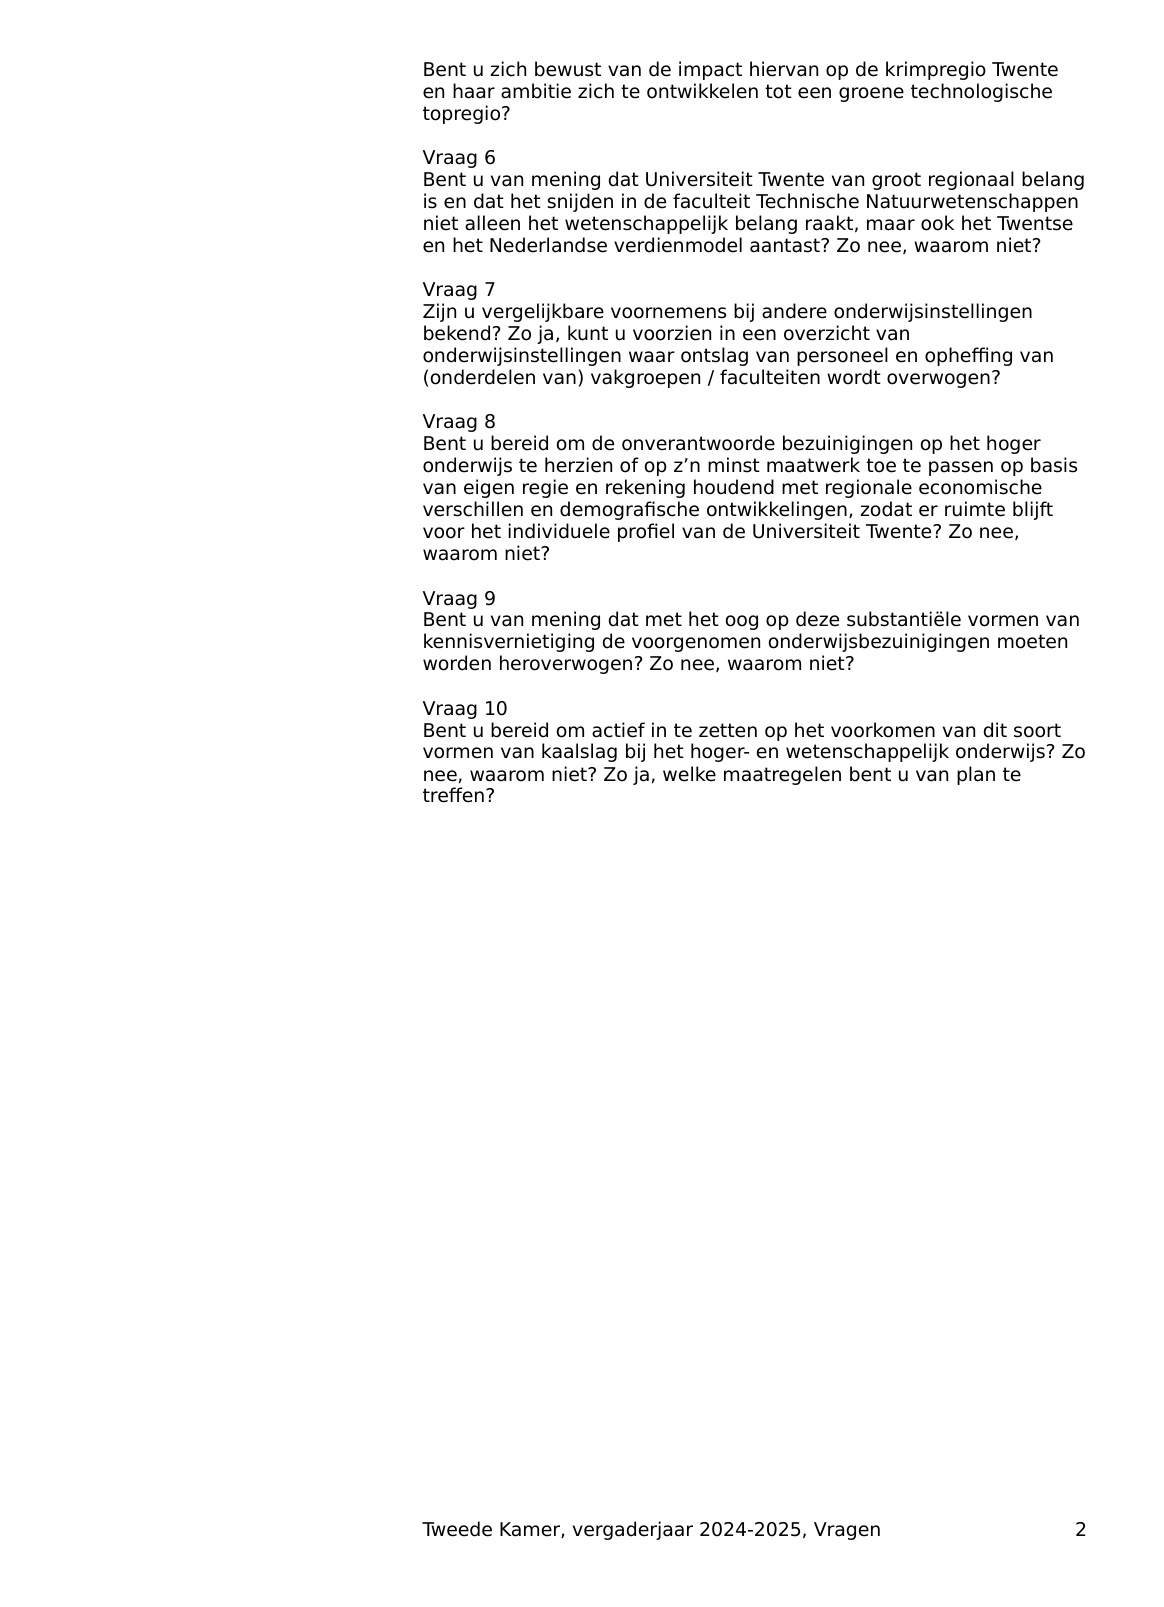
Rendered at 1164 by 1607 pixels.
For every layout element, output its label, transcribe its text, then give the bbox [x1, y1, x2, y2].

text Vraag 10 [422, 697, 1087, 719]
text Vraag 9 [422, 587, 1087, 609]
text Bent u bereid om actief in te zetten op het voorkomen van dit soort vormen van kaalslag bij het hoger- en wetenschappelijk onderwijs? Zo nee, waarom niet? Zo ja, welke maatregelen bent u van plan te treffen? [422, 719, 1087, 807]
text Bent u zich bewust van de impact hiervan op de krimpregio Twente en haar ambitie zich te ontwikkelen tot een groene technologische topregio? [422, 59, 1087, 125]
text Bent u van mening dat met het oog op deze substantiële vormen van kennisvernietiging de voorgenomen onderwijsbezuinigingen moeten worden heroverwogen? Zo nee, waarom niet? [422, 609, 1087, 675]
text Bent u van mening dat Universiteit Twente van groot regionaal belang is en dat het snijden in de faculteit Technische Natuurwetenschappen niet alleen het wetenschappelijk belang raakt, maar ook het Twentse en het Nederlandse verdienmodel aantast? Zo nee, waarom niet? [422, 169, 1087, 257]
text Vraag 8 [422, 411, 1087, 433]
text Vraag 7 [422, 279, 1087, 301]
text Vraag 6 [422, 147, 1087, 169]
text Zijn u vergelijkbare voornemens bij andere onderwijsinstellingen bekend? Zo ja, kunt u voorzien in een overzicht van onderwijsinstellingen waar ontslag van personeel en opheffing van (onderdelen van) vakgroepen / faculteiten wordt overwogen? [422, 301, 1087, 389]
text Bent u bereid om de onverantwoorde bezuinigingen op het hoger onderwijs te herzien of op z’n minst maatwerk toe te passen op basis van eigen regie en rekening houdend met regionale economische verschillen en demografische ontwikkelingen, zodat er ruimte blijft voor het individuele profiel van de Universiteit Twente? Zo nee, waarom niet? [422, 433, 1087, 565]
